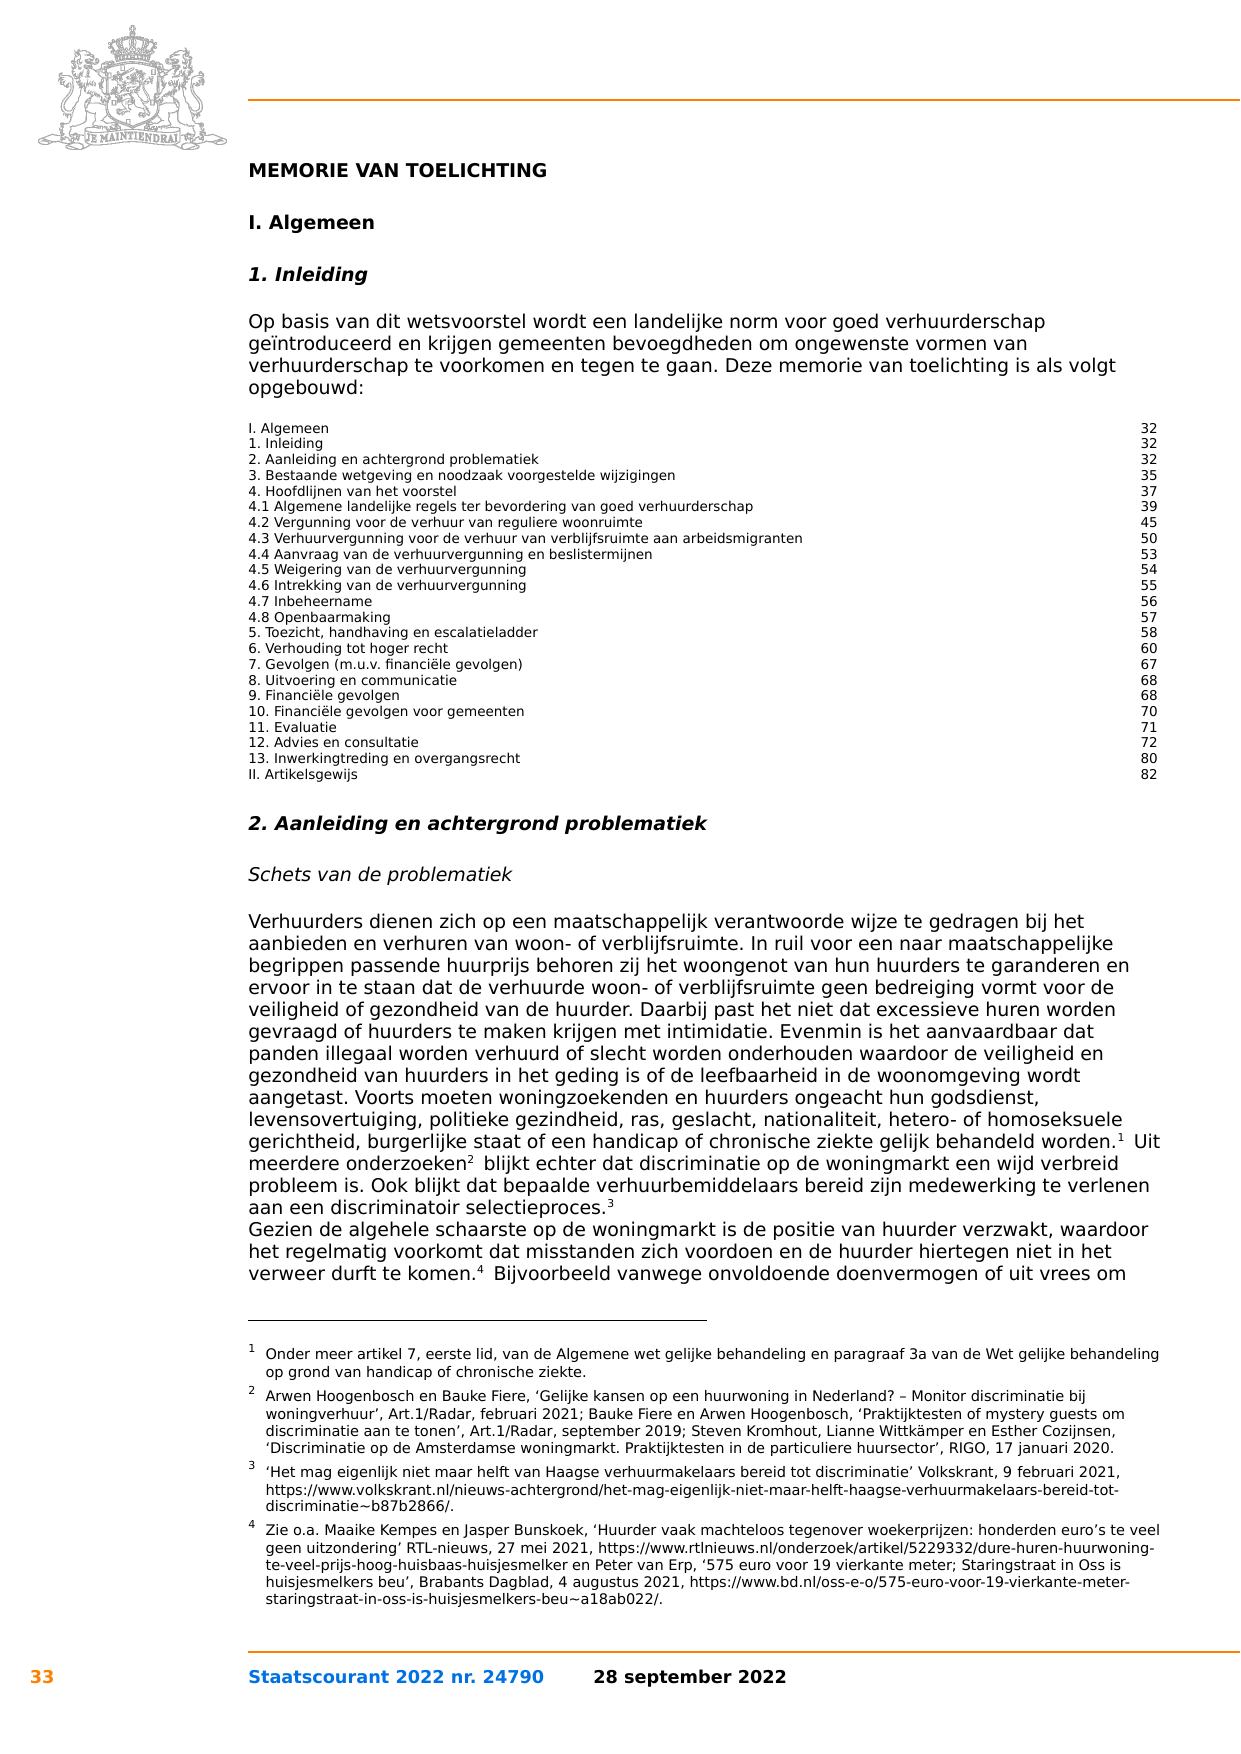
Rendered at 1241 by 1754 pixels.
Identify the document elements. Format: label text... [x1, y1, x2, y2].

table_cell 4.6 Intrekking van de verhuurvergunning [248, 578, 1064, 594]
table_cell 4.7 Inbeheername [248, 594, 1064, 609]
table_cell 4. Hoofdlijnen van het voorstel [248, 484, 1064, 499]
table_cell 10. Financiële gevolgen voor gemeenten [248, 704, 1064, 719]
table_cell 32 [1064, 452, 1163, 468]
table_cell 39 [1064, 499, 1163, 515]
table_cell 67 [1064, 657, 1163, 672]
text Arwen Hoogenbosch en Bauke Fiere, ‘Gelijke kansen op een huurwoning in Nederland? – Monitor discriminatie bij woningverhuur’, Art.1/Radar, februari 2021; Bauke Fiere en Arwen Hoogenbosch, ‘Praktijktesten of mystery guests om discriminatie aan te tonen’, Art.1/Radar, september 2019; Steven Kromhout, Lianne Wittkämper en Esther Cozijnsen, ‘Discriminatie op de Amsterdamse woningmarkt. Praktijktesten in de particuliere huursector’, RIGO, 17 januari 2020. [248, 1384, 1163, 1457]
table_header 32 [1064, 421, 1163, 436]
table_cell 80 [1064, 751, 1163, 767]
table_cell 4.1 Algemene landelijke regels ter bevordering van goed verhuurderschap [248, 499, 1064, 515]
table_cell 45 [1064, 515, 1163, 531]
table_cell 1. Inleiding [248, 436, 1064, 452]
table_cell 4.5 Weigering van de verhuurvergunning [248, 562, 1064, 578]
table_cell 60 [1064, 641, 1163, 657]
table_cell 4.3 Verhuurvergunning voor de verhuur van verblijfsruimte aan arbeidsmigranten [248, 531, 1064, 546]
table_cell 9. Financiële gevolgen [248, 688, 1064, 704]
table_cell 82 [1064, 767, 1163, 782]
table_cell 55 [1064, 578, 1163, 594]
table_cell 5. Toezicht, handhaving en escalatieladder [248, 625, 1064, 641]
table_cell 53 [1064, 546, 1163, 562]
table_cell 71 [1064, 720, 1163, 735]
table_cell 68 [1064, 688, 1163, 704]
table_cell 4.2 Vergunning voor de verhuur van reguliere woonruimte [248, 515, 1064, 531]
table_cell 12. Advies en consultatie [248, 735, 1064, 751]
picture [38, 25, 227, 150]
table_cell 54 [1064, 562, 1163, 578]
table_cell 58 [1064, 625, 1163, 641]
table_cell 13. Inwerkingtreding en overgangsrecht [248, 751, 1064, 767]
table_header I. Algemeen [248, 421, 1064, 436]
table_cell 4.4 Aanvraag van de verhuurvergunning en beslistermijnen [248, 546, 1064, 562]
table_cell 11. Evaluatie [248, 720, 1064, 735]
table_cell 70 [1064, 704, 1163, 719]
subtitle I. Algemeen [248, 212, 1163, 234]
table_cell 3. Bestaande wetgeving en noodzaak voorgestelde wijzigingen [248, 468, 1064, 483]
subtitle MEMORIE VAN TOELICHTING [248, 160, 1163, 182]
table_cell 57 [1064, 609, 1163, 625]
table_cell 32 [1064, 436, 1163, 452]
table_cell 56 [1064, 594, 1163, 609]
subtitle Schets van de problematiek [248, 864, 1163, 886]
table_cell 35 [1064, 468, 1163, 483]
text ‘Het mag eigenlijk niet maar helft van Haagse verhuurmakelaars bereid tot discriminatie’ Volkskrant, 9 februari 2021, https://www.volkskrant.nl/nieuws-achtergrond/het-mag-eigenlijk-niet-maar-helft-haagse-verhuurmakelaars-bereid-tot-discriminatie~b87b2866/. [248, 1459, 1163, 1515]
table_cell 72 [1064, 735, 1163, 751]
table_cell 37 [1064, 484, 1163, 499]
table_cell 50 [1064, 531, 1163, 546]
table_cell 68 [1064, 672, 1163, 688]
table_cell 2. Aanleiding en achtergrond problematiek [248, 452, 1064, 468]
table_cell 4.8 Openbaarmaking [248, 609, 1064, 625]
table_cell II. Artikelsgewijs [248, 767, 1064, 782]
subtitle 1. Inleiding [248, 264, 1163, 286]
table_cell 7. Gevolgen (m.u.v. financiële gevolgen) [248, 657, 1064, 672]
text Verhuurders dienen zich op een maatschappelijk verantwoorde wijze te gedragen bij het aanbieden en verhuren van woon- of verblijfsruimte. In ruil voor een naar maatschappelijke begrippen passende huurprijs behoren zij het woongenot van hun huurders te garanderen en ervoor in te staan dat de verhuurde woon- of verblijfsruimte geen bedreiging vormt voor de veiligheid of gezondheid van de huurder. Daarbij past het niet dat excessieve huren worden gevraagd of huurders te maken krijgen met intimidatie. Evenmin is het aanvaardbaar dat panden illegaal worden verhuurd of slecht worden onderhouden waardoor de veiligheid en gezondheid van huurders in het geding is of de leefbaarheid in de woonomgeving wordt aangetast. Voorts moeten woningzoekenden en huurders ongeacht hun godsdienst, levensovertuiging, politieke gezindheid, ras, geslacht, nationaliteit, hetero- of homoseksuele gerichtheid, burgerlijke staat of een handicap of chronische ziekte gelijk behandeld worden. Uit meerdere onderzoeken blijkt echter dat discriminatie op de woningmarkt een wijd verbreid probleem is. Ook blijkt dat bepaalde verhuurbemiddelaars bereid zijn medewerking te verlenen aan een discriminatoir selectieproces. [248, 911, 1163, 1219]
subtitle 2. Aanleiding en achtergrond problematiek [248, 812, 1163, 834]
table_cell 6. Verhouding tot hoger recht [248, 641, 1064, 657]
text Zie o.a. Maaike Kempes en Jasper Bunskoek, ‘Huurder vaak machteloos tegenover woekerprijzen: honderden euro’s te veel geen uitzondering’ RTL-nieuws, 27 mei 2021, https://www.rtlnieuws.nl/onderzoek/artikel/5229332/dure-huren-huurwoning-te-veel-prijs-hoog-huisbaas-huisjesmelker en Peter van Erp, ‘575 euro voor 19 vierkante meter; Staringstraat in Oss is huisjesmelkers beu’, Brabants Dagblad, 4 augustus 2021, https://www.bd.nl/oss-e-o/575-euro-voor-19-vierkante-meter-staringstraat-in-oss-is-huisjesmelkers-beu~a18ab022/. [248, 1518, 1163, 1608]
table_cell 8. Uitvoering en communicatie [248, 672, 1064, 688]
text Gezien de algehele schaarste op de woningmarkt is de positie van huurder verzwakt, waardoor het regelmatig voorkomt dat misstanden zich voordoen en de huurder hiertegen niet in het verweer durft te komen. Bijvoorbeeld vanwege onvoldoende doenvermogen of uit vrees om [248, 1219, 1163, 1285]
text Onder meer artikel 7, eerste lid, van de Algemene wet gelijke behandeling en paragraaf 3a van de Wet gelijke behandeling op grond van handicap of chronische ziekte. [248, 1342, 1163, 1381]
text Op basis van dit wetsvoorstel wordt een landelijke norm voor goed verhuurderschap geïntroduceerd en krijgen gemeenten bevoegdheden om ongewenste vormen van verhuurderschap te voorkomen en tegen te gaan. Deze memorie van toelichting is als volgt opgebouwd: [248, 311, 1163, 399]
